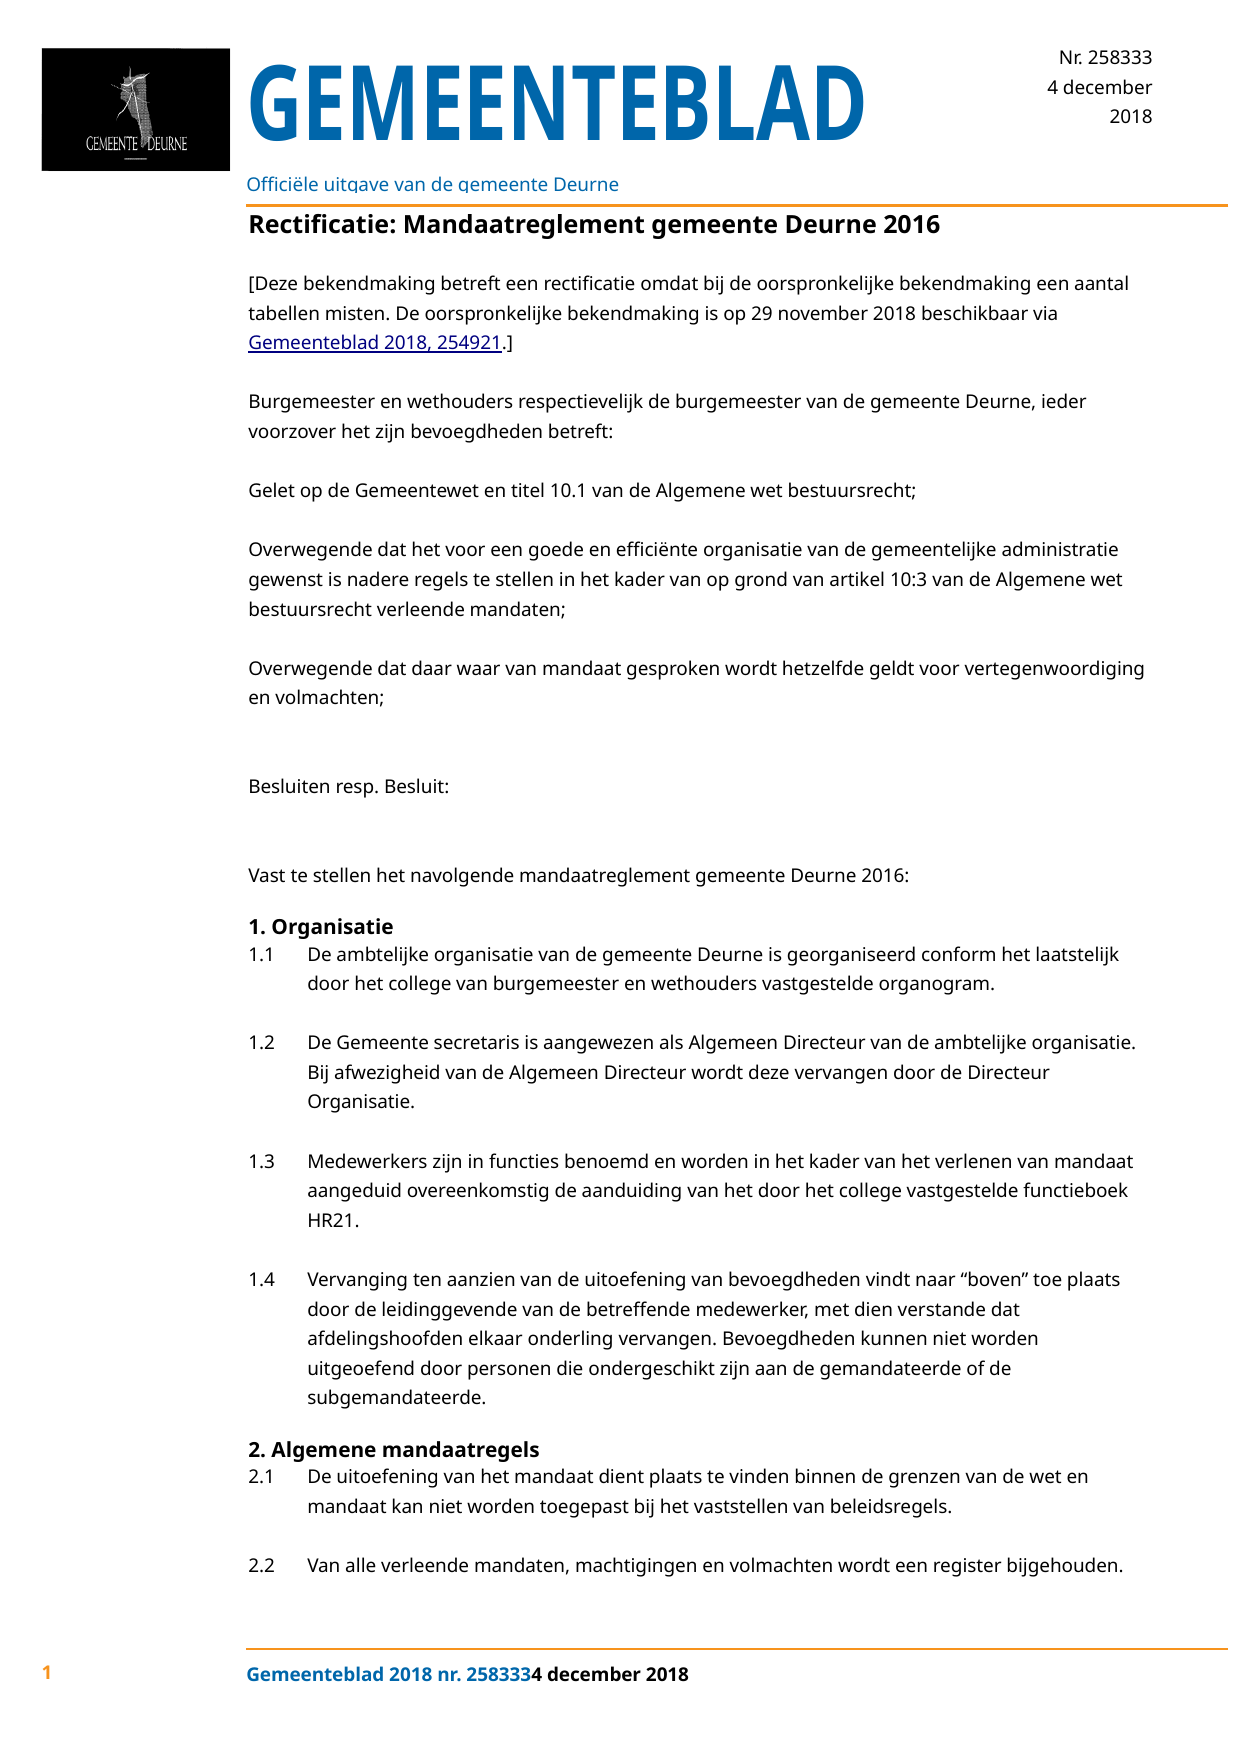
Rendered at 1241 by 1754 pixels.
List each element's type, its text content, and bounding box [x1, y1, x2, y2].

text Vast te stellen het navolgende mandaatreglement gemeente Deurne 2016: [248, 862, 1152, 888]
list Vervanging ten aanzien van de uitoefening van bevoegdheden vindt naar “boven” toe plaats door de leidinggevende van de betreffende medewerker, met dien verstande dat afdelingshoofden elkaar onderling vervangen. Bevoegdheden kunnen niet worden uitgeoefend door personen die ondergeschikt zijn aan de gemandateerde of de subgemandateerde. [248, 1266, 1152, 1410]
picture [41, 47, 231, 172]
text 1. Organisatie [248, 912, 1152, 941]
list Medewerkers zijn in functies benoemd en worden in het kader van het verlenen van mandaat aangeduid overeenkomstig de aanduiding van het door het college vastgestelde functieboek HR21. [248, 1148, 1152, 1233]
text Overwegende dat daar waar van mandaat gesproken wordt hetzelfde geldt voor vertegenwoordiging en volmachten; [248, 655, 1152, 710]
list De ambtelijke organisatie van de gemeente Deurne is georganiseerd conform het laatstelijk door het college van burgemeester en wethouders vastgestelde organogram. [248, 941, 1152, 996]
list De Gemeente secretaris is aangewezen als Algemeen Directeur van de ambtelijke organisatie. Bij afwezigheid van de Algemeen Directeur wordt deze vervangen door de Directeur Organisatie. [248, 1029, 1152, 1114]
text Overwegende dat het voor een goede en efficiënte organisatie van de gemeentelijke administratie gewenst is nadere regels te stellen in het kader van op grond van artikel 10:3 van de Algemene wet bestuursrecht verleende mandaten; [248, 537, 1152, 621]
text 2. Algemene mandaatregels [248, 1435, 1152, 1463]
text Rectificatie: Mandaatreglement gemeente Deurne 2016 [248, 207, 1152, 241]
list De uitoefening van het mandaat dient plaats te vinden binnen de grenzen van de wet en mandaat kan niet worden toegepast bij het vaststellen van beleidsregels. [248, 1463, 1152, 1519]
text [Deze bekendmaking betreft een rectificatie omdat bij de oorspronkelijke bekendmaking een aantal tabellen misten. De oorspronkelijke bekendmaking is op 29 november 2018 beschikbaar via Gemeenteblad 2018, 254921.] [248, 270, 1152, 355]
text Gelet op de Gemeentewet en titel 10.1 van de Algemene wet bestuursrecht; [248, 477, 1152, 503]
list Van alle verleende mandaten, machtigingen en volmachten wordt een register bijgehouden. [248, 1552, 1152, 1578]
text Burgemeester en wethouders respectievelijk de burgemeester van de gemeente Deurne, ieder voorzover het zijn bevoegdheden betreft: [248, 389, 1152, 444]
text Besluiten resp. Besluit: [248, 773, 1152, 799]
